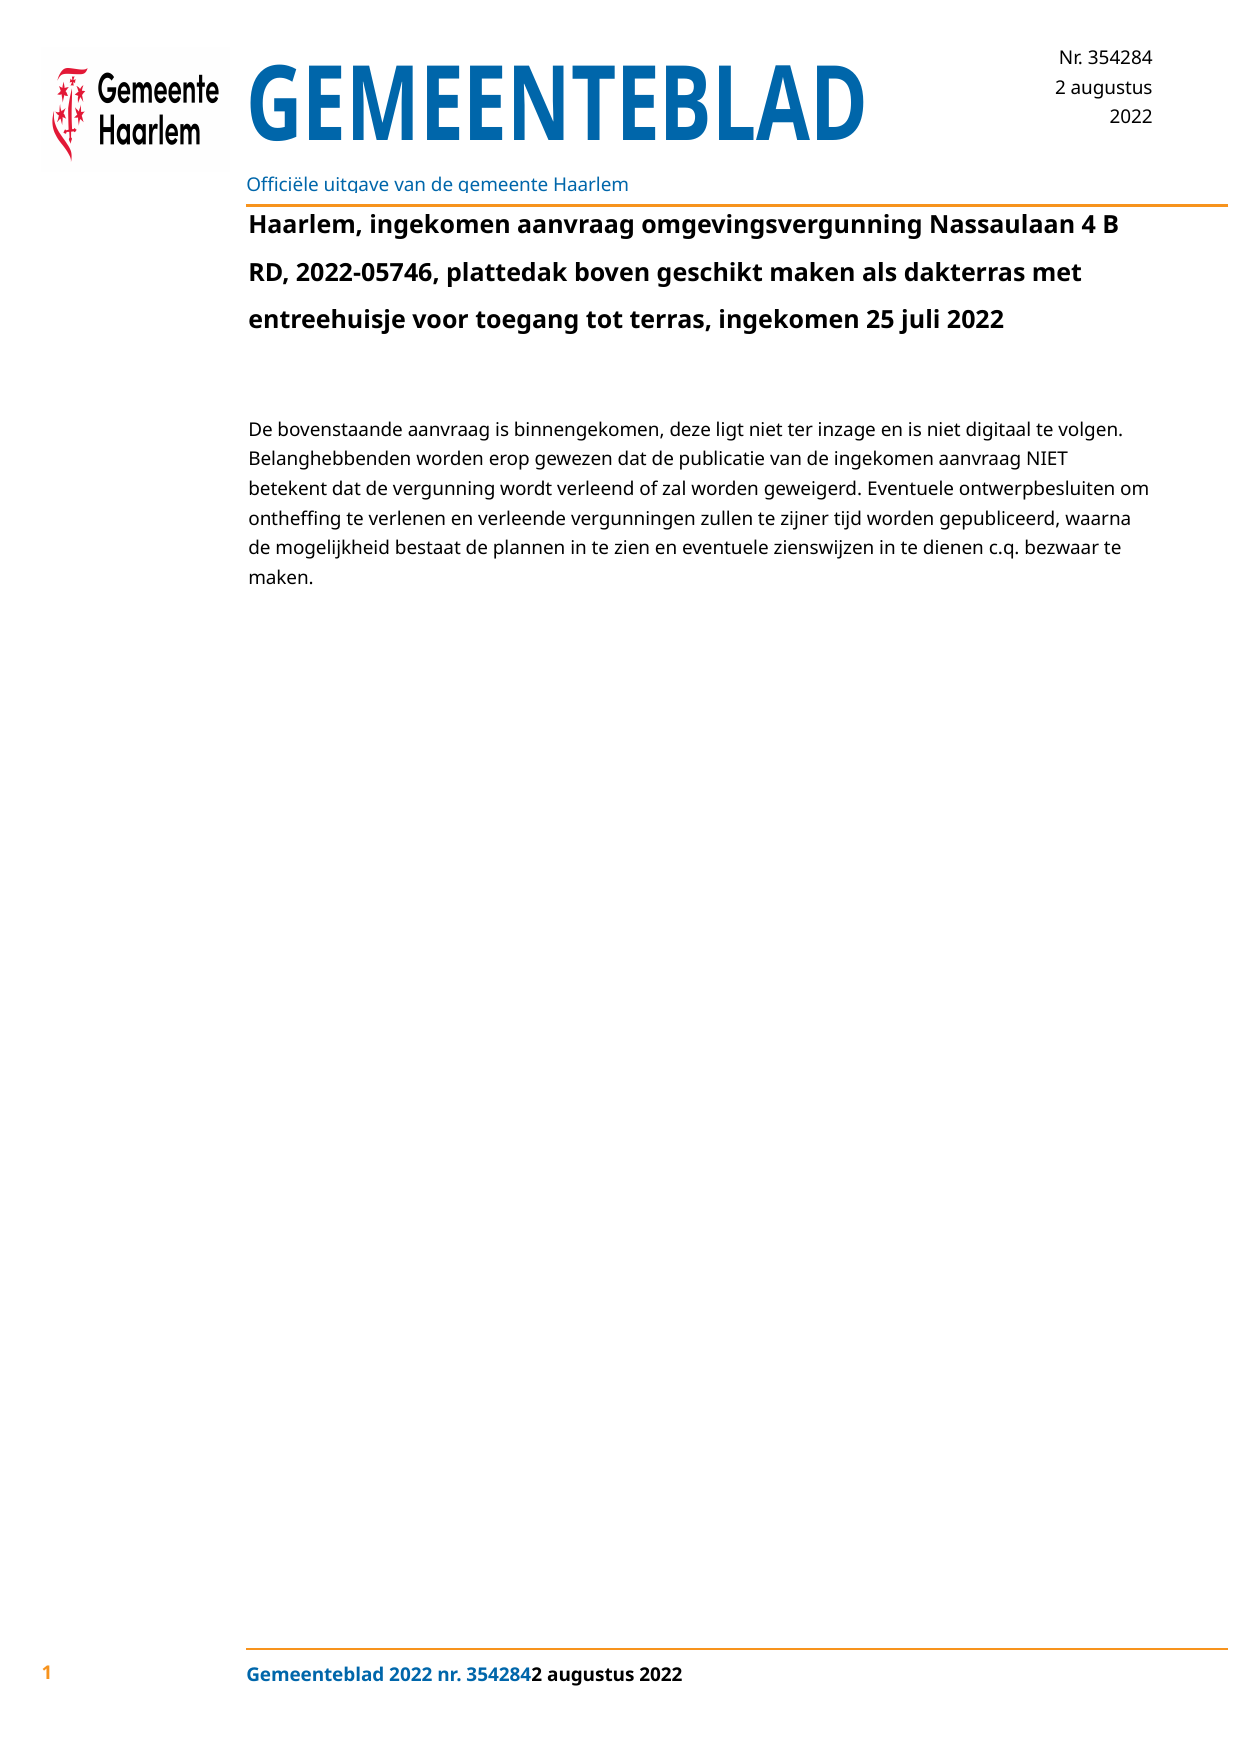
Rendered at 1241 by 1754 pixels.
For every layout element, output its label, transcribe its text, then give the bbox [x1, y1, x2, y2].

text De bovenstaande aanvraag is binnengekomen, deze ligt niet ter inzage en is niet digitaal te volgen. Belanghebbenden worden erop gewezen dat de publicatie van de ingekomen aanvraag NIET betekent dat de vergunning wordt verleend of zal worden geweigerd. Eventuele ontwerpbesluiten om ontheffing te verlenen en verleende vergunningen zullen te zijner tijd worden gepubliceerd, waarna de mogelijkheid bestaat de plannen in te zien en eventuele zienswijzen in te dienen c.q. bezwaar te maken. [248, 416, 1152, 589]
text Haarlem, ingekomen aanvraag omgevingsvergunning Nassaulaan 4 B RD, 2022-05746, plattedak boven geschikt maken als dakterras met entreehuisje voor toegang tot terras, ingekomen 25 juli 2022 [248, 207, 1152, 336]
picture [41, 47, 231, 172]
